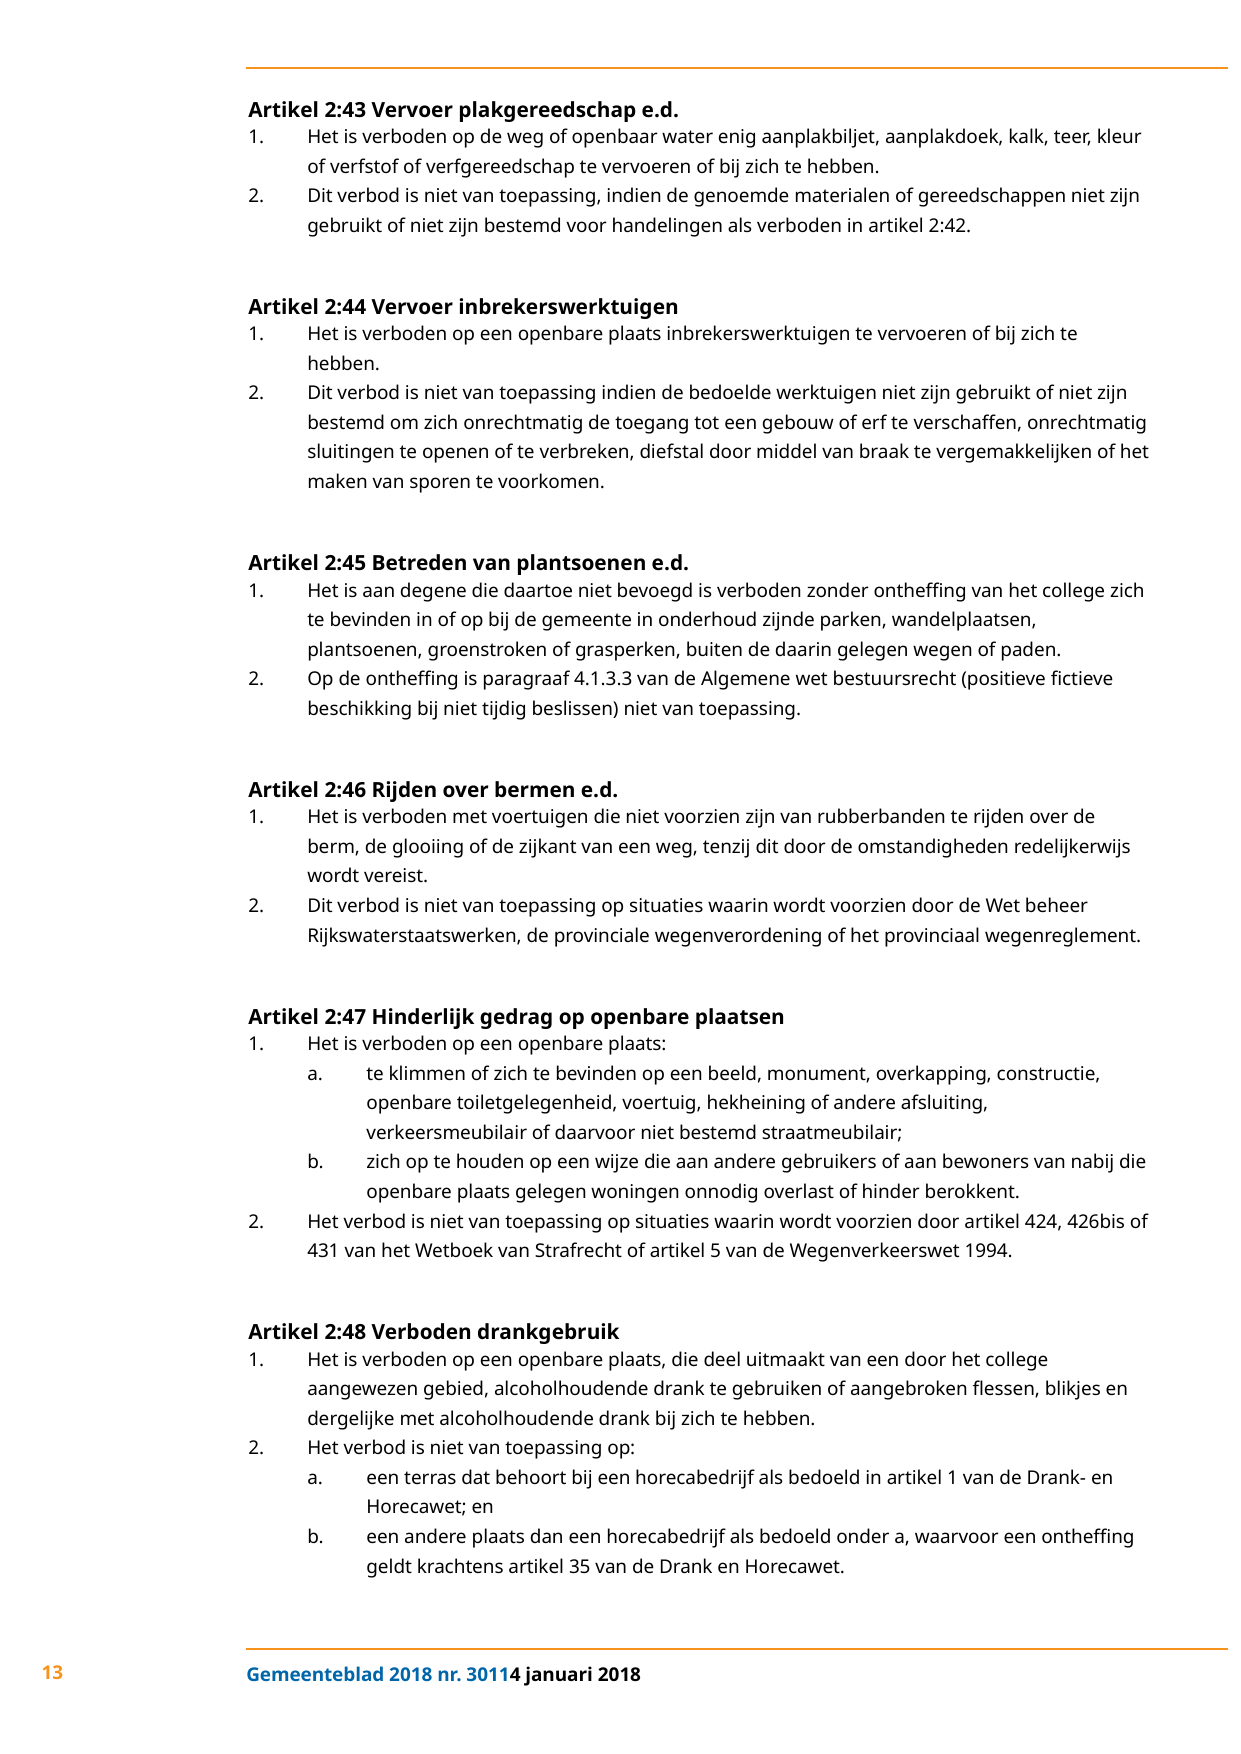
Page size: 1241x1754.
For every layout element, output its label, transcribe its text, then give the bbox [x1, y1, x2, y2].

list Dit verbod is niet van toepassing op situaties waarin wordt voorzien door de Wet beheer Rijkswaterstaatswerken, de provinciale wegenverordening of het provinciaal wegenreglement. [248, 892, 1152, 948]
text Artikel 2:46 Rijden over bermen e.d. [248, 775, 1152, 803]
list een terras dat behoort bij een horecabedrijf als bedoeld in artikel 1 van de Drank- en Horecawet; en [307, 1464, 1152, 1519]
list een andere plaats dan een horecabedrijf als bedoeld onder a, waarvoor een ontheffing geldt krachtens artikel 35 van de Drank en Horecawet. [307, 1523, 1152, 1579]
list Dit verbod is niet van toepassing indien de bedoelde werktuigen niet zijn gebruikt of niet zijn bestemd om zich onrechtmatig de toegang tot een gebouw of erf te verschaffen, onrechtmatig sluitingen te openen of te verbreken, diefstal door middel van braak te vergemakkelijken of het maken van sporen te voorkomen. [248, 379, 1152, 494]
list Het is verboden met voertuigen die niet voorzien zijn van rubberbanden te rijden over de berm, de glooiing of de zijkant van een weg, tenzij dit door de omstandigheden redelijkerwijs wordt vereist. [248, 803, 1152, 888]
text Artikel 2:47 Hinderlijk gedrag op openbare plaatsen [248, 1002, 1152, 1030]
list Het is aan degene die daartoe niet bevoegd is verboden zonder ontheffing van het college zich te bevinden in of op bij de gemeente in onderhoud zijnde parken, wandelplaatsen, plantsoenen, groenstroken of grasperken, buiten de daarin gelegen wegen of paden. [248, 577, 1152, 662]
list Het is verboden op de weg of openbaar water enig aanplakbiljet, aanplakdoek, kalk, teer, kleur of verfstof of verfgereedschap te vervoeren of bij zich te hebben. [248, 123, 1152, 178]
list te klimmen of zich te bevinden op een beeld, monument, overkapping, constructie, openbare toiletgelegenheid, voertuig, hekheining of andere afsluiting, verkeersmeubilair of daarvoor niet bestemd straatmeubilair; [307, 1060, 1152, 1145]
list Het verbod is niet van toepassing op: [248, 1434, 1152, 1460]
list Dit verbod is niet van toepassing, indien de genoemde materialen of gereedschappen niet zijn gebruikt of niet zijn bestemd voor handelingen als verboden in artikel 2:42. [248, 182, 1152, 238]
list Het is verboden op een openbare plaats, die deel uitmaakt van een door het college aangewezen gebied, alcoholhoudende drank te gebruiken of aangebroken flessen, blikjes en dergelijke met alcoholhoudende drank bij zich te hebben. [248, 1346, 1152, 1431]
picture [41, 47, 231, 172]
list zich op te houden op een wijze die aan andere gebruikers of aan bewoners van nabij die openbare plaats gelegen woningen onnodig overlast of hinder berokkent. [307, 1149, 1152, 1204]
list Het is verboden op een openbare plaats: [248, 1030, 1152, 1056]
text Artikel 2:48 Verboden drankgebruik [248, 1317, 1152, 1346]
list Het is verboden op een openbare plaats inbrekerswerktuigen te vervoeren of bij zich te hebben. [248, 320, 1152, 376]
text Artikel 2:45 Betreden van plantsoenen e.d. [248, 548, 1152, 577]
list Op de ontheffing is paragraaf 4.1.3.3 van de Algemene wet bestuursrecht (positieve fictieve beschikking bij niet tijdig beslissen) niet van toepassing. [248, 666, 1152, 721]
text Artikel 2:44 Vervoer inbrekerswerktuigen [248, 292, 1152, 320]
text Artikel 2:43 Vervoer plakgereedschap e.d. [248, 95, 1152, 123]
list Het verbod is niet van toepassing op situaties waarin wordt voorzien door artikel 424, 426bis of 431 van het Wetboek van Strafrecht of artikel 5 van de Wegenverkeerswet 1994. [248, 1208, 1152, 1263]
